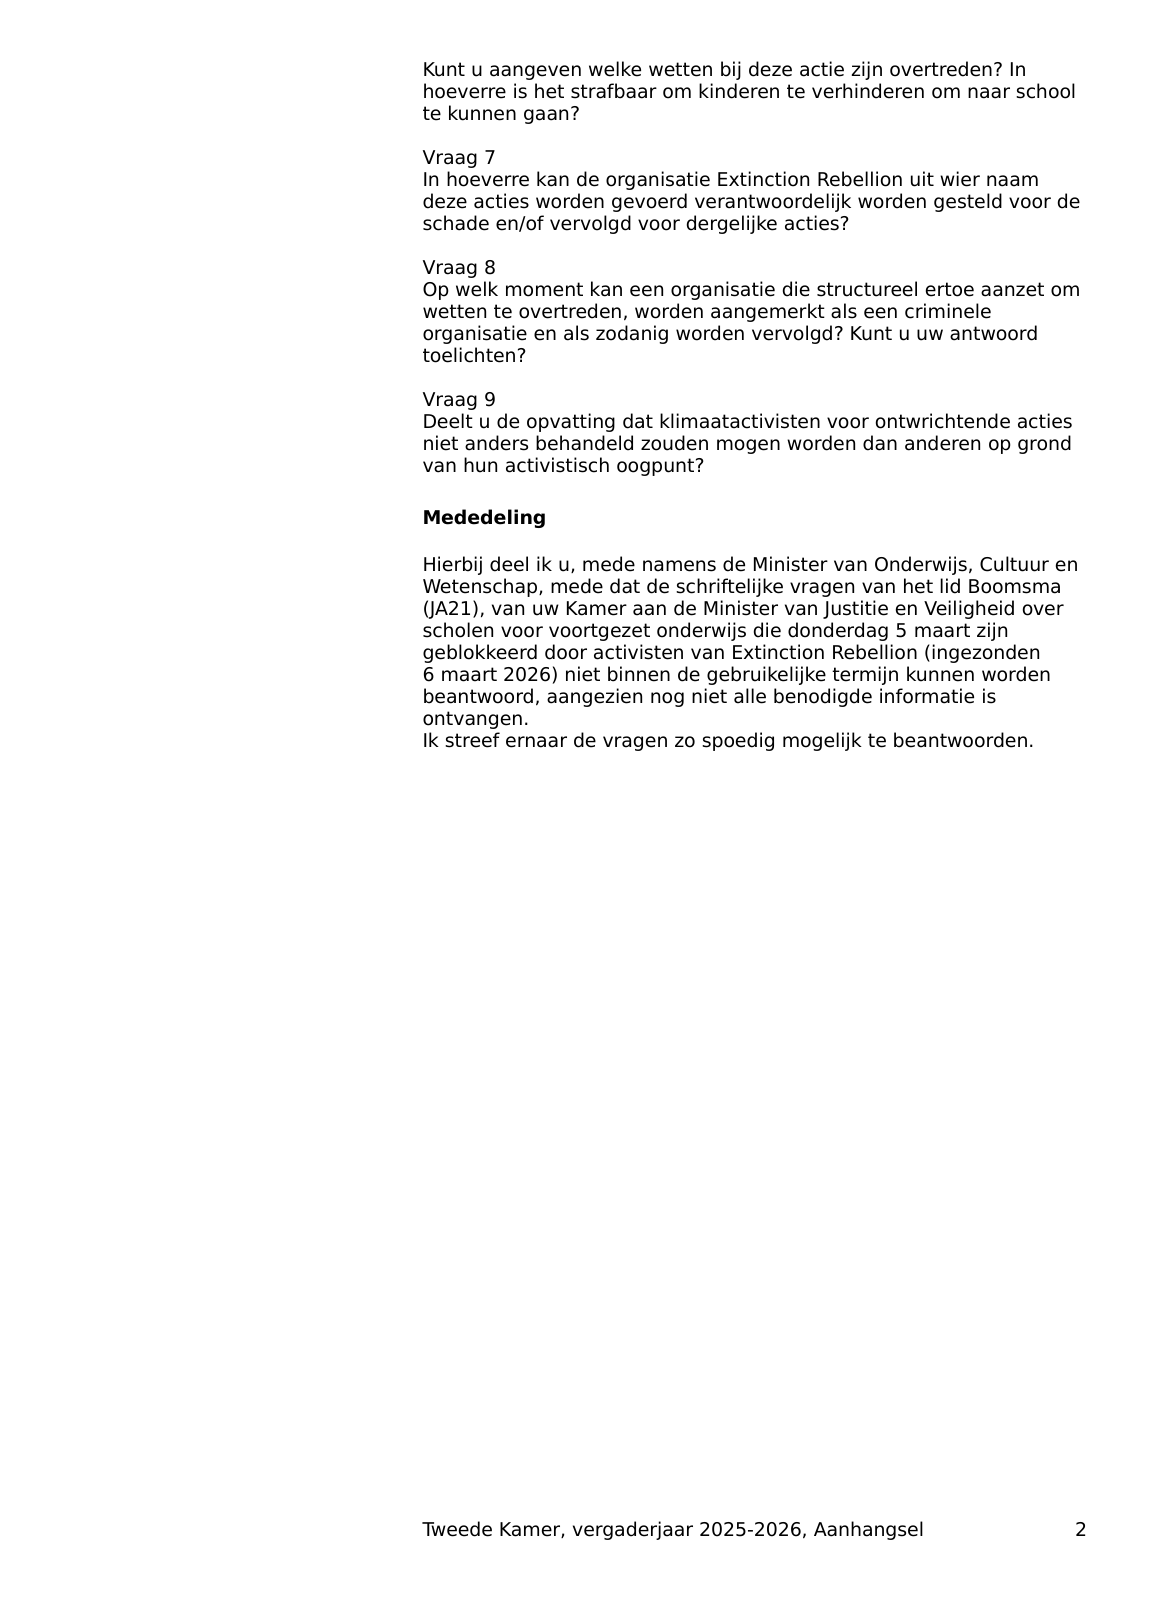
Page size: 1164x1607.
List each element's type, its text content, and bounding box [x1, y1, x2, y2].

text In hoeverre kan de organisatie Extinction Rebellion uit wier naam deze acties worden gevoerd verantwoordelijk worden gesteld voor de schade en/of vervolgd voor dergelijke acties? [422, 169, 1087, 235]
text Vraag 7 [422, 147, 1087, 169]
text Vraag 9 [422, 389, 1087, 411]
text Op welk moment kan een organisatie die structureel ertoe aanzet om wetten te overtreden, worden aangemerkt als een criminele organisatie en als zodanig worden vervolgd? Kunt u uw antwoord toelichten? [422, 279, 1087, 367]
subtitle Mededeling [422, 507, 1087, 529]
text Hierbij deel ik u, mede namens de Minister van Onderwijs, Cultuur en Wetenschap, mede dat de schriftelijke vragen van het lid Boomsma (JA21), van uw Kamer aan de Minister van Justitie en Veiligheid over scholen voor voortgezet onderwijs die donderdag 5 maart zijn geblokkeerd door activisten van Extinction Rebellion (ingezonden 6 maart 2026) niet binnen de gebruikelijke termijn kunnen worden beantwoord, aangezien nog niet alle benodigde informatie is ontvangen. [422, 554, 1087, 730]
text Deelt u de opvatting dat klimaatactivisten voor ontwrichtende acties niet anders behandeld zouden mogen worden dan anderen op grond van hun activistisch oogpunt? [422, 411, 1087, 477]
text Vraag 8 [422, 257, 1087, 279]
text Ik streef ernaar de vragen zo spoedig mogelijk te beantwoorden. [422, 730, 1087, 752]
text Kunt u aangeven welke wetten bij deze actie zijn overtreden? In hoeverre is het strafbaar om kinderen te verhinderen om naar school te kunnen gaan? [422, 59, 1087, 125]
